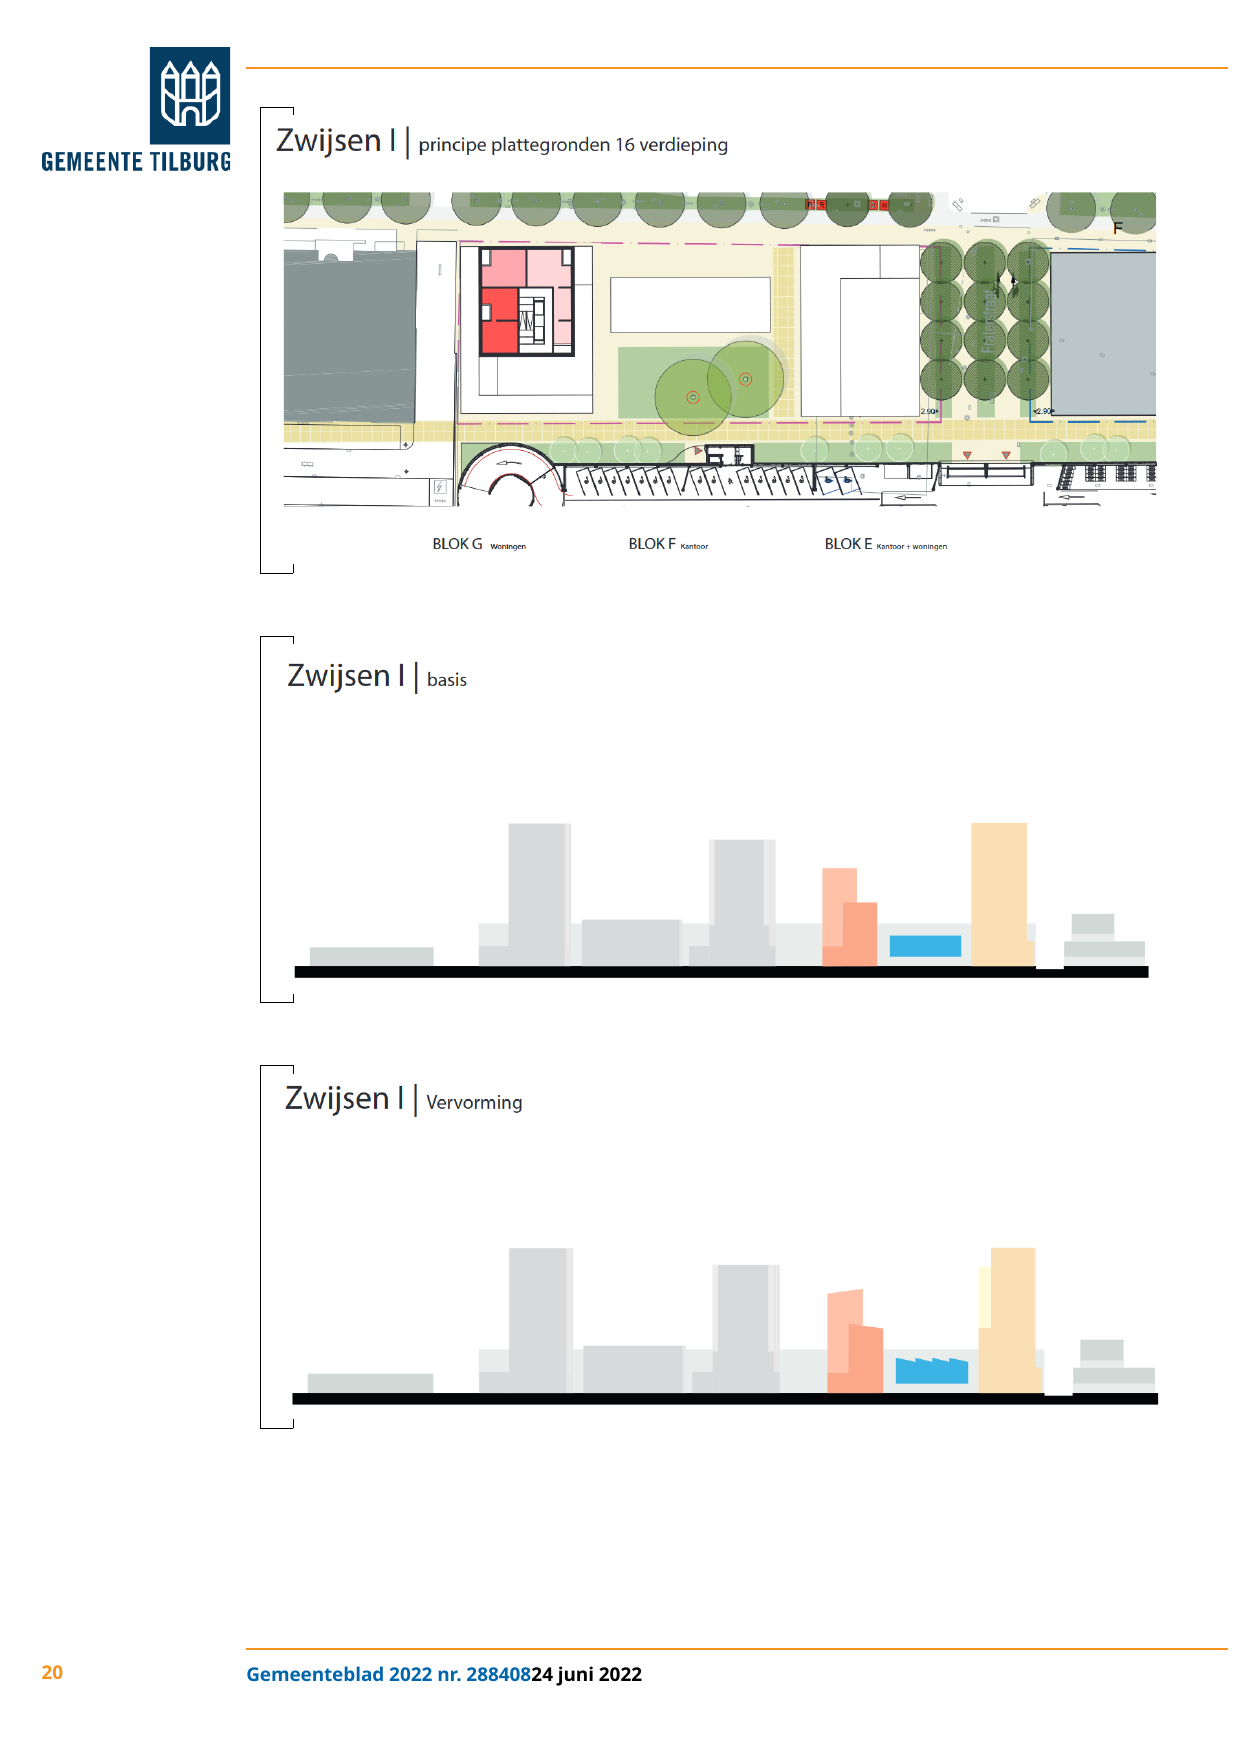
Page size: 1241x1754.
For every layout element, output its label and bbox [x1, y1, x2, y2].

picture [268, 1074, 1173, 1419]
picture [268, 644, 1173, 994]
picture [41, 47, 231, 172]
picture [268, 115, 1173, 564]
